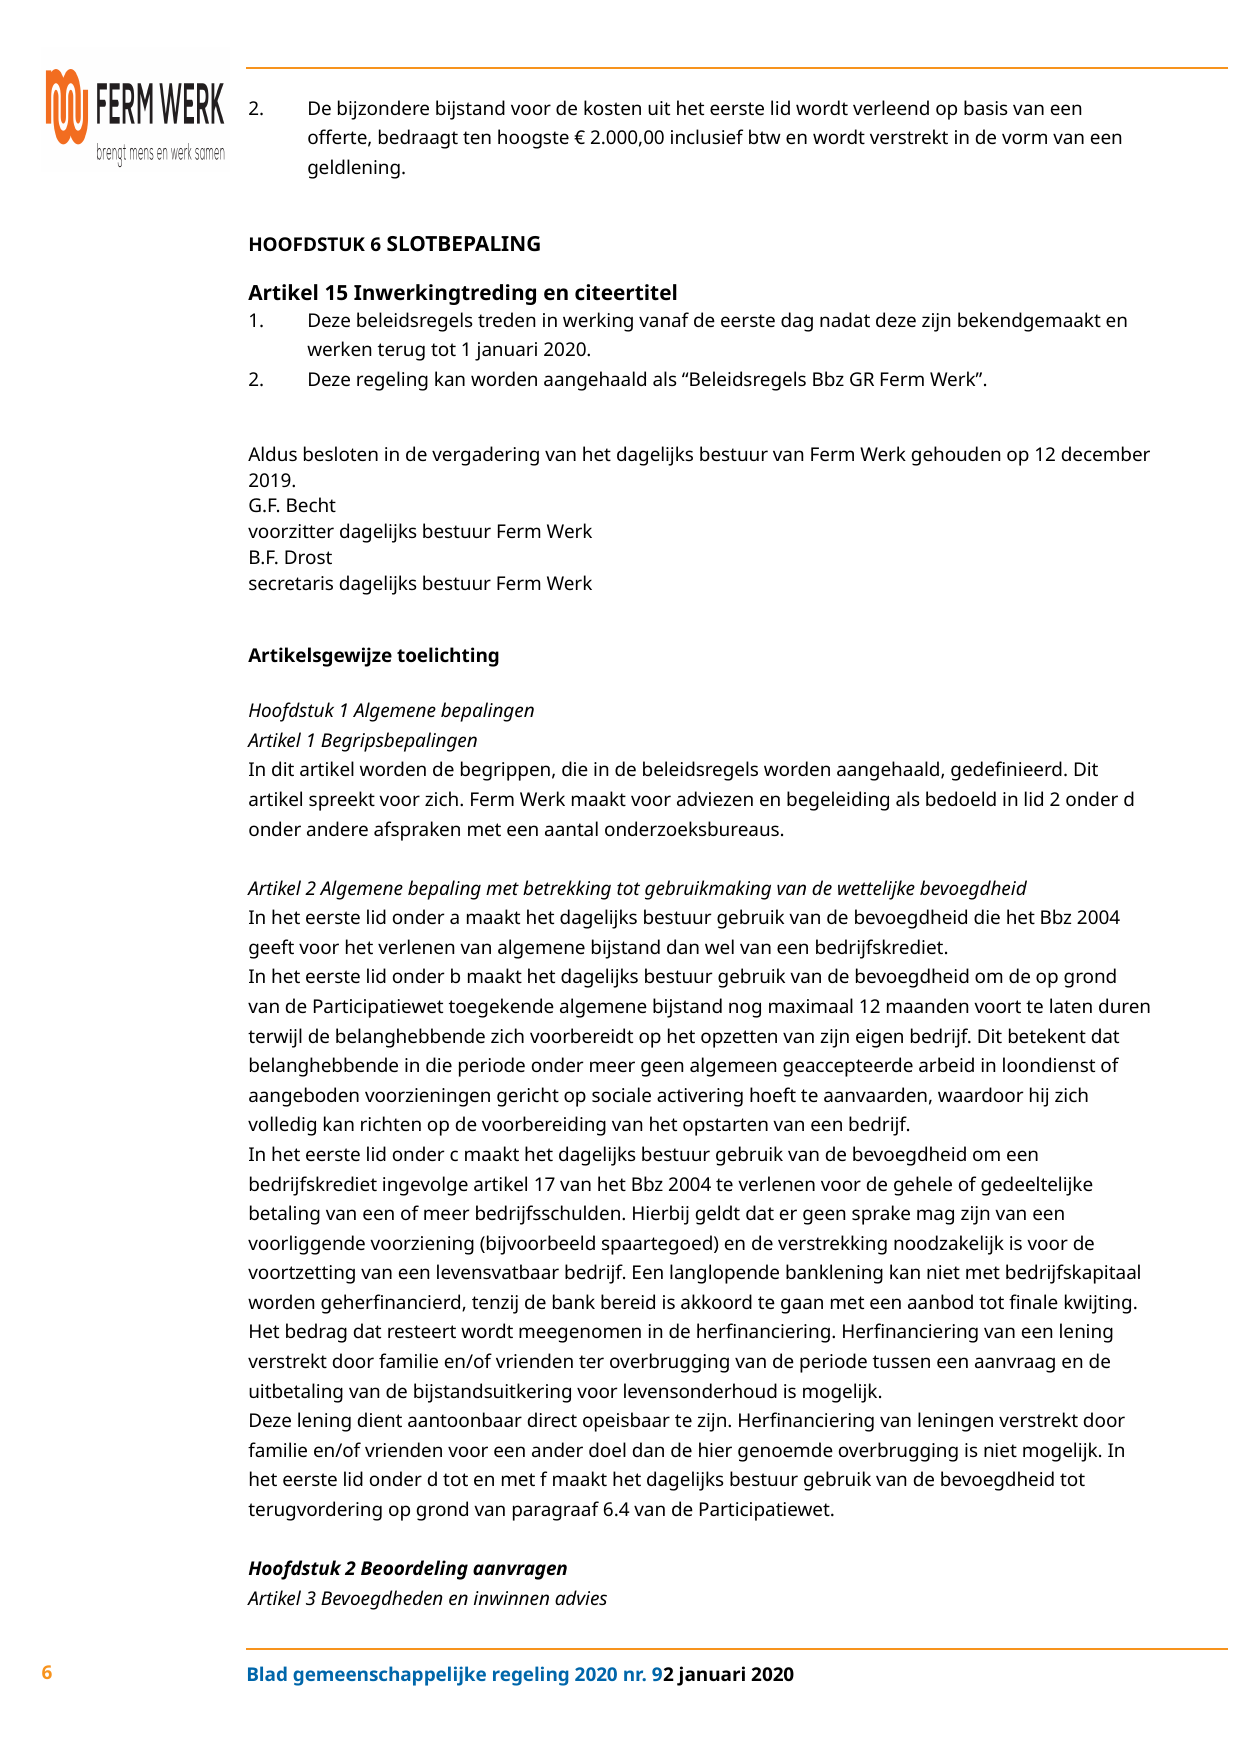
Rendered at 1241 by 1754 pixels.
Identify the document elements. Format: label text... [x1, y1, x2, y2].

list Deze regeling kan worden aangehaald als “Beleidsregels Bbz GR Ferm Werk”. [248, 366, 1152, 392]
text In het eerste lid onder b maakt het dagelijks bestuur gebruik van de bevoegdheid om de op grond van de Participatiewet toegekende algemene bijstand nog maximaal 12 maanden voort te laten duren terwijl de belanghebbende zich voorbereidt op het opzetten van zijn eigen bedrijf. Dit betekent dat belanghebbende in die periode onder meer geen algemeen geaccepteerde arbeid in loondienst of aangeboden voorzieningen gericht op sociale activering hoeft te aanvaarden, waardoor hij zich volledig kan richten op de voorbereiding van het opstarten van een bedrijf. [248, 964, 1152, 1137]
text secretaris dagelijks bestuur Ferm Werk [248, 570, 1152, 596]
text In dit artikel worden de begrippen, die in de beleidsregels worden aangehaald, gedefinieerd. Dit artikel spreekt voor zich. Ferm Werk maakt voor adviezen en begeleiding als bedoeld in lid 2 onder d onder andere afspraken met een aantal onderzoeksbureaus. [248, 757, 1152, 842]
text Aldus besloten in de vergadering van het dagelijks bestuur van Ferm Werk gehouden op 12 december 2019. [248, 441, 1152, 493]
text Artikel 2 Algemene bepaling met betrekking tot gebruikmaking van de wettelijke bevoegdheid [248, 875, 1152, 901]
text voorzitter dagelijks bestuur Ferm Werk [248, 518, 1152, 544]
text Artikelsgewijze toelichting [248, 642, 1152, 668]
text Artikel 1 Begripsbepalingen [248, 727, 1152, 753]
text Hoofdstuk 1 Algemene bepalingen [248, 697, 1152, 723]
text Hoofdstuk 2 Beoordeling aanvragen [248, 1555, 1152, 1581]
text Deze lening dient aantoonbaar direct opeisbaar te zijn. Herfinanciering van leningen verstrekt door familie en/of vrienden voor een ander doel dan de hier genoemde overbrugging is niet mogelijk. In het eerste lid onder d tot en met f maakt het dagelijks bestuur gebruik van de bevoegdheid tot terugvordering op grond van paragraaf 6.4 van de Participatiewet. [248, 1407, 1152, 1522]
text G.F. Becht [248, 493, 1152, 518]
text Artikel 15 Inwerkingtreding en citeertitel [248, 278, 1152, 307]
text In het eerste lid onder c maakt het dagelijks bestuur gebruik van de bevoegdheid om een bedrijfskrediet ingevolge artikel 17 van het Bbz 2004 te verlenen voor de gehele of gedeeltelijke betaling van een of meer bedrijfsschulden. Hierbij geldt dat er geen sprake mag zijn van een voorliggende voorziening (bijvoorbeeld spaartegoed) en de verstrekking noodzakelijk is voor de voortzetting van een levensvatbaar bedrijf. Een langlopende banklening kan niet met bedrijfskapitaal worden geherfinancierd, tenzij de bank bereid is akkoord te gaan met een aanbod tot finale kwijting. Het bedrag dat resteert wordt meegenomen in de herfinanciering. Herfinanciering van een lening verstrekt door familie en/of vrienden ter overbrugging van de periode tussen een aanvraag en de uitbetaling van de bijstandsuitkering voor levensonderhoud is mogelijk. [248, 1141, 1152, 1404]
text In het eerste lid onder a maakt het dagelijks bestuur gebruik van de bevoegdheid die het Bbz 2004 geeft voor het verlenen van algemene bijstand dan wel van een bedrijfskrediet. [248, 904, 1152, 960]
text Artikel 3 Bevoegdheden en inwinnen advies [248, 1585, 1152, 1611]
text B.F. Drost [248, 544, 1152, 570]
text HOOFDSTUK 6 SLOTBEPALING [248, 229, 1152, 258]
list De bijzondere bijstand voor de kosten uit het eerste lid wordt verleend op basis van een offerte, bedraagt ten hoogste € 2.000,00 inclusief btw en wordt verstrekt in de vorm van een geldlening. [248, 95, 1152, 180]
picture [41, 47, 231, 172]
list Deze beleidsregels treden in werking vanaf de eerste dag nadat deze zijn bekendgemaakt en werken terug tot 1 januari 2020. [248, 307, 1152, 362]
